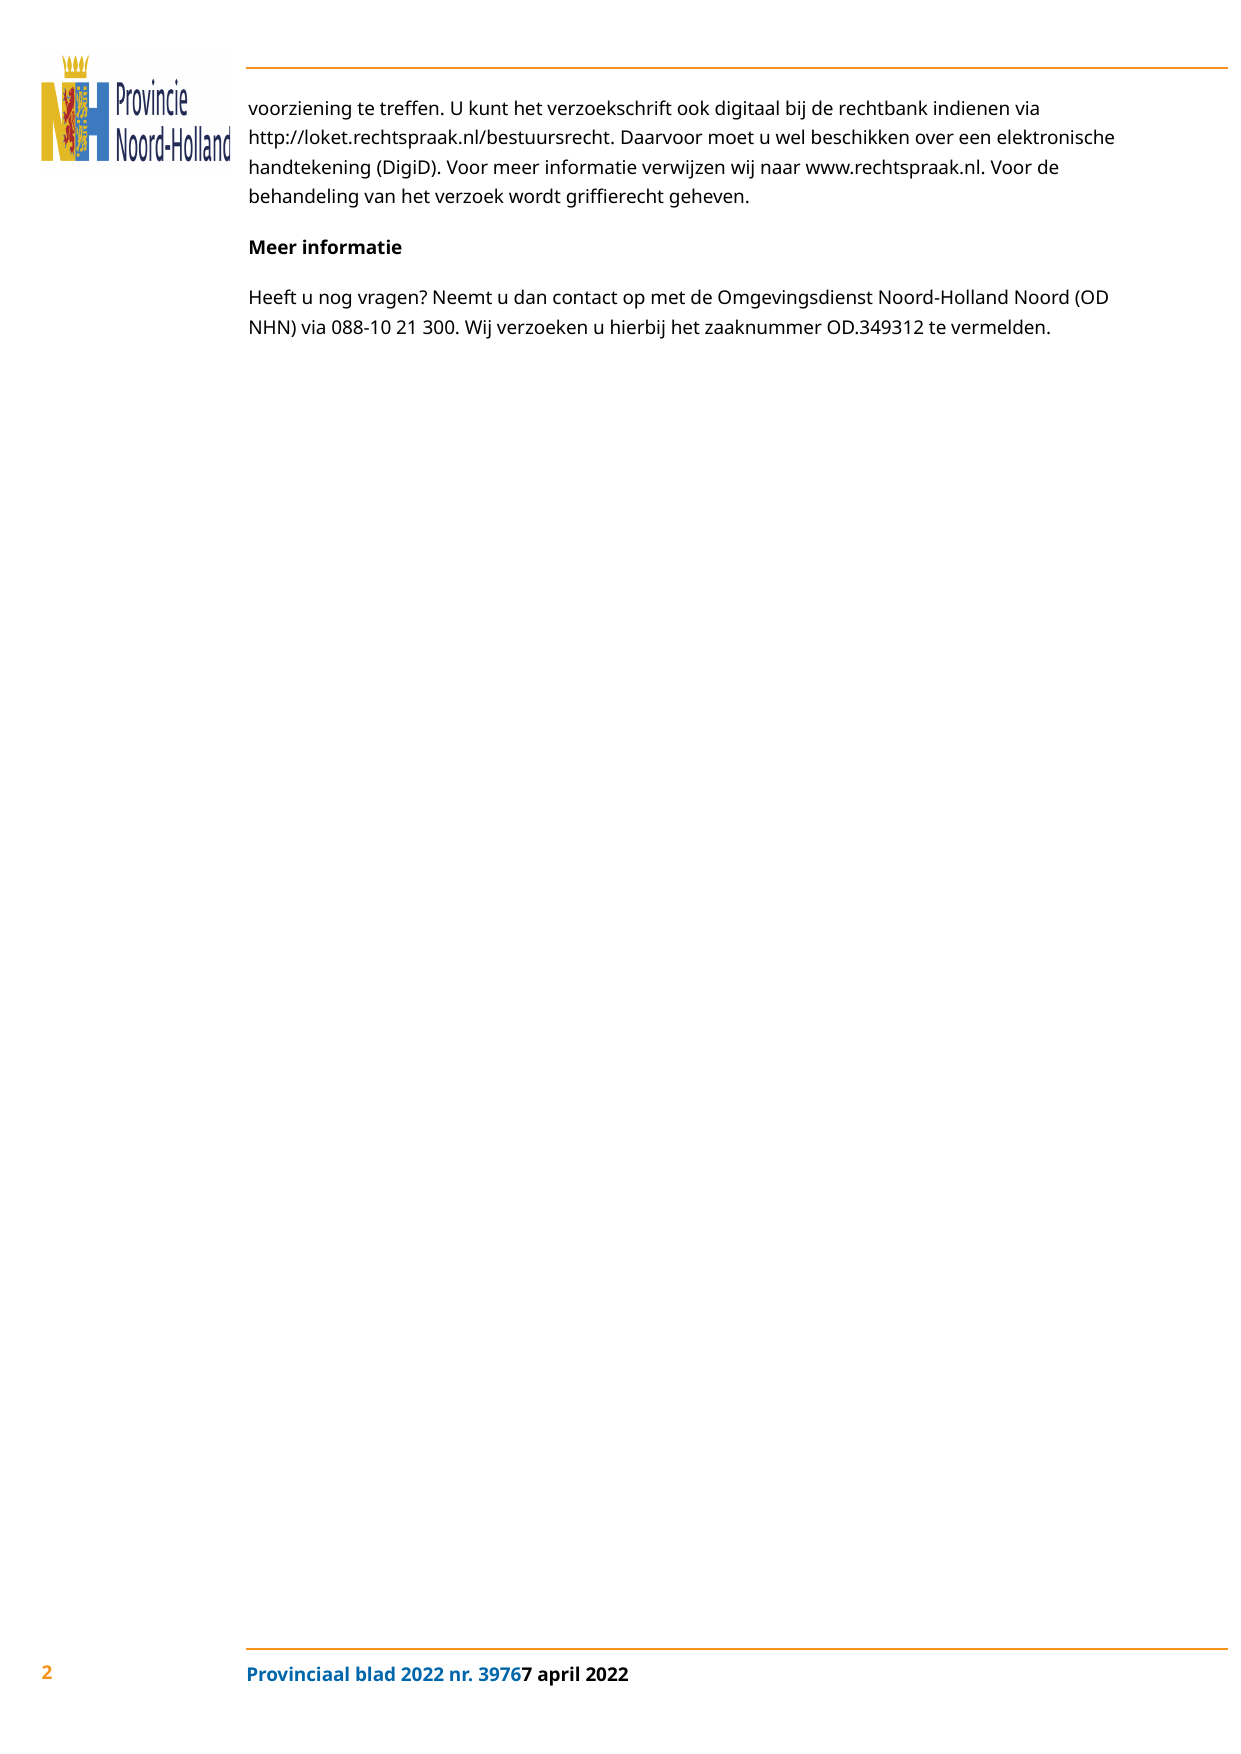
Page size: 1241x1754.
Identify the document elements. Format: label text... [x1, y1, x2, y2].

text Meer informatie [248, 234, 1152, 260]
text voorziening te treffen. U kunt het verzoekschrift ook digitaal bij de rechtbank indienen via http://loket.rechtspraak.nl/bestuursrecht. Daarvoor moet u wel beschikken over een elektronische handtekening (DigiD). Voor meer informatie verwijzen wij naar www.rechtspraak.nl. Voor de behandeling van het verzoek wordt griffierecht geheven. [248, 95, 1152, 209]
picture [41, 47, 231, 172]
text Heeft u nog vragen? Neemt u dan contact op met de Omgevingsdienst Noord-Holland Noord (OD NHN) via 088-10 21 300. Wij verzoeken u hierbij het zaaknummer OD.349312 te vermelden. [248, 284, 1152, 340]
